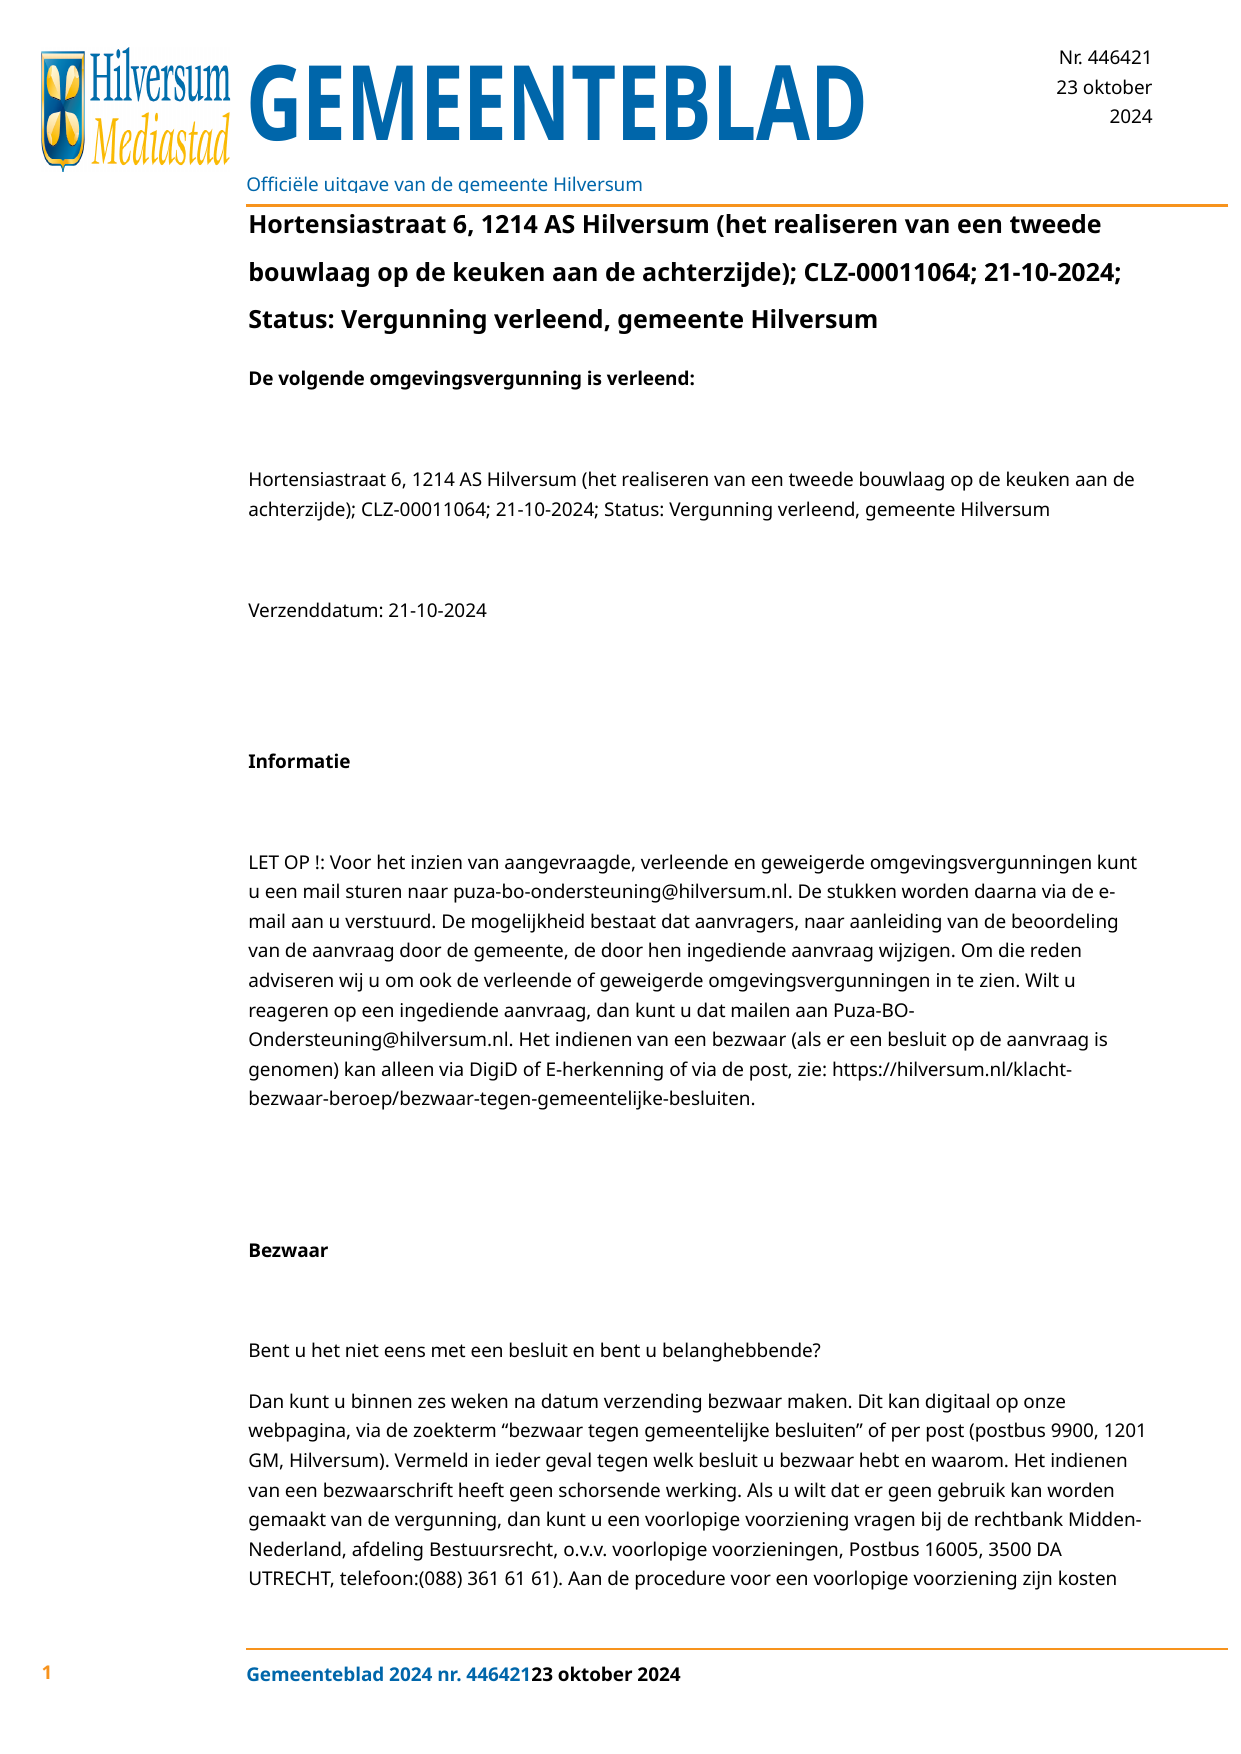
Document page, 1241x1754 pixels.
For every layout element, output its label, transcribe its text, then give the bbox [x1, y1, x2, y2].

picture [41, 47, 231, 172]
text Informatie [248, 748, 1152, 774]
text De volgende omgevingsvergunning is verleend: [248, 366, 1152, 391]
text Bent u het niet eens met een besluit en bent u belanghebbende? [248, 1338, 1152, 1363]
text LET OP !: Voor het inzien van aangevraagde, verleende en geweigerde omgevingsvergunningen kunt u een mail sturen naar puza-bo-ondersteuning@hilversum.nl. De stukken worden daarna via de e-mail aan u verstuurd. De mogelijkheid bestaat dat aanvragers, naar aanleiding van de beoordeling van de aanvraag door de gemeente, de door hen ingediende aanvraag wijzigen. Om die reden adviseren wij u om ook de verleende of geweigerde omgevingsvergunningen in te zien. Wilt u reageren op een ingediende aanvraag, dan kunt u dat mailen aan Puza-BO-Ondersteuning@hilversum.nl. Het indienen van een bezwaar (als er een besluit op de aanvraag is genomen) kan alleen via DigiD of E-herkenning of via de post, zie: https://hilversum.nl/klacht-bezwaar-beroep/bezwaar-tegen-gemeentelijke-besluiten. [248, 849, 1152, 1111]
text Bezwaar [248, 1237, 1152, 1262]
text Hortensiastraat 6, 1214 AS Hilversum (het realiseren van een tweede bouwlaag op de keuken aan de achterzijde); CLZ-00011064; 21-10-2024; Status: Vergunning verleend, gemeente Hilversum [248, 207, 1152, 336]
text Hortensiastraat 6, 1214 AS Hilversum (het realiseren van een tweede bouwlaag op de keuken aan de achterzijde); CLZ-00011064; 21-10-2024; Status: Vergunning verleend, gemeente Hilversum [248, 466, 1152, 522]
text Verzenddatum: 21-10-2024 [248, 597, 1152, 622]
text Dan kunt u binnen zes weken na datum verzending bezwaar maken. Dit kan digitaal op onze webpagina, via de zoekterm “bezwaar tegen gemeentelijke besluiten” of per post (postbus 9900, 1201 GM, Hilversum). Vermeld in ieder geval tegen welk besluit u bezwaar hebt en waarom. Het indienen van een bezwaarschrift heeft geen schorsende werking. Als u wilt dat er geen gebruik kan worden gemaakt van de vergunning, dan kunt u een voorlopige voorziening vragen bij de rechtbank Midden-Nederland, afdeling Bestuursrecht, o.v.v. voorlopige voorzieningen, Postbus 16005, 3500 DA UTRECHT, telefoon:(088) 361 61 61). Aan de procedure voor een voorlopige voorziening zijn kosten [248, 1388, 1152, 1591]
